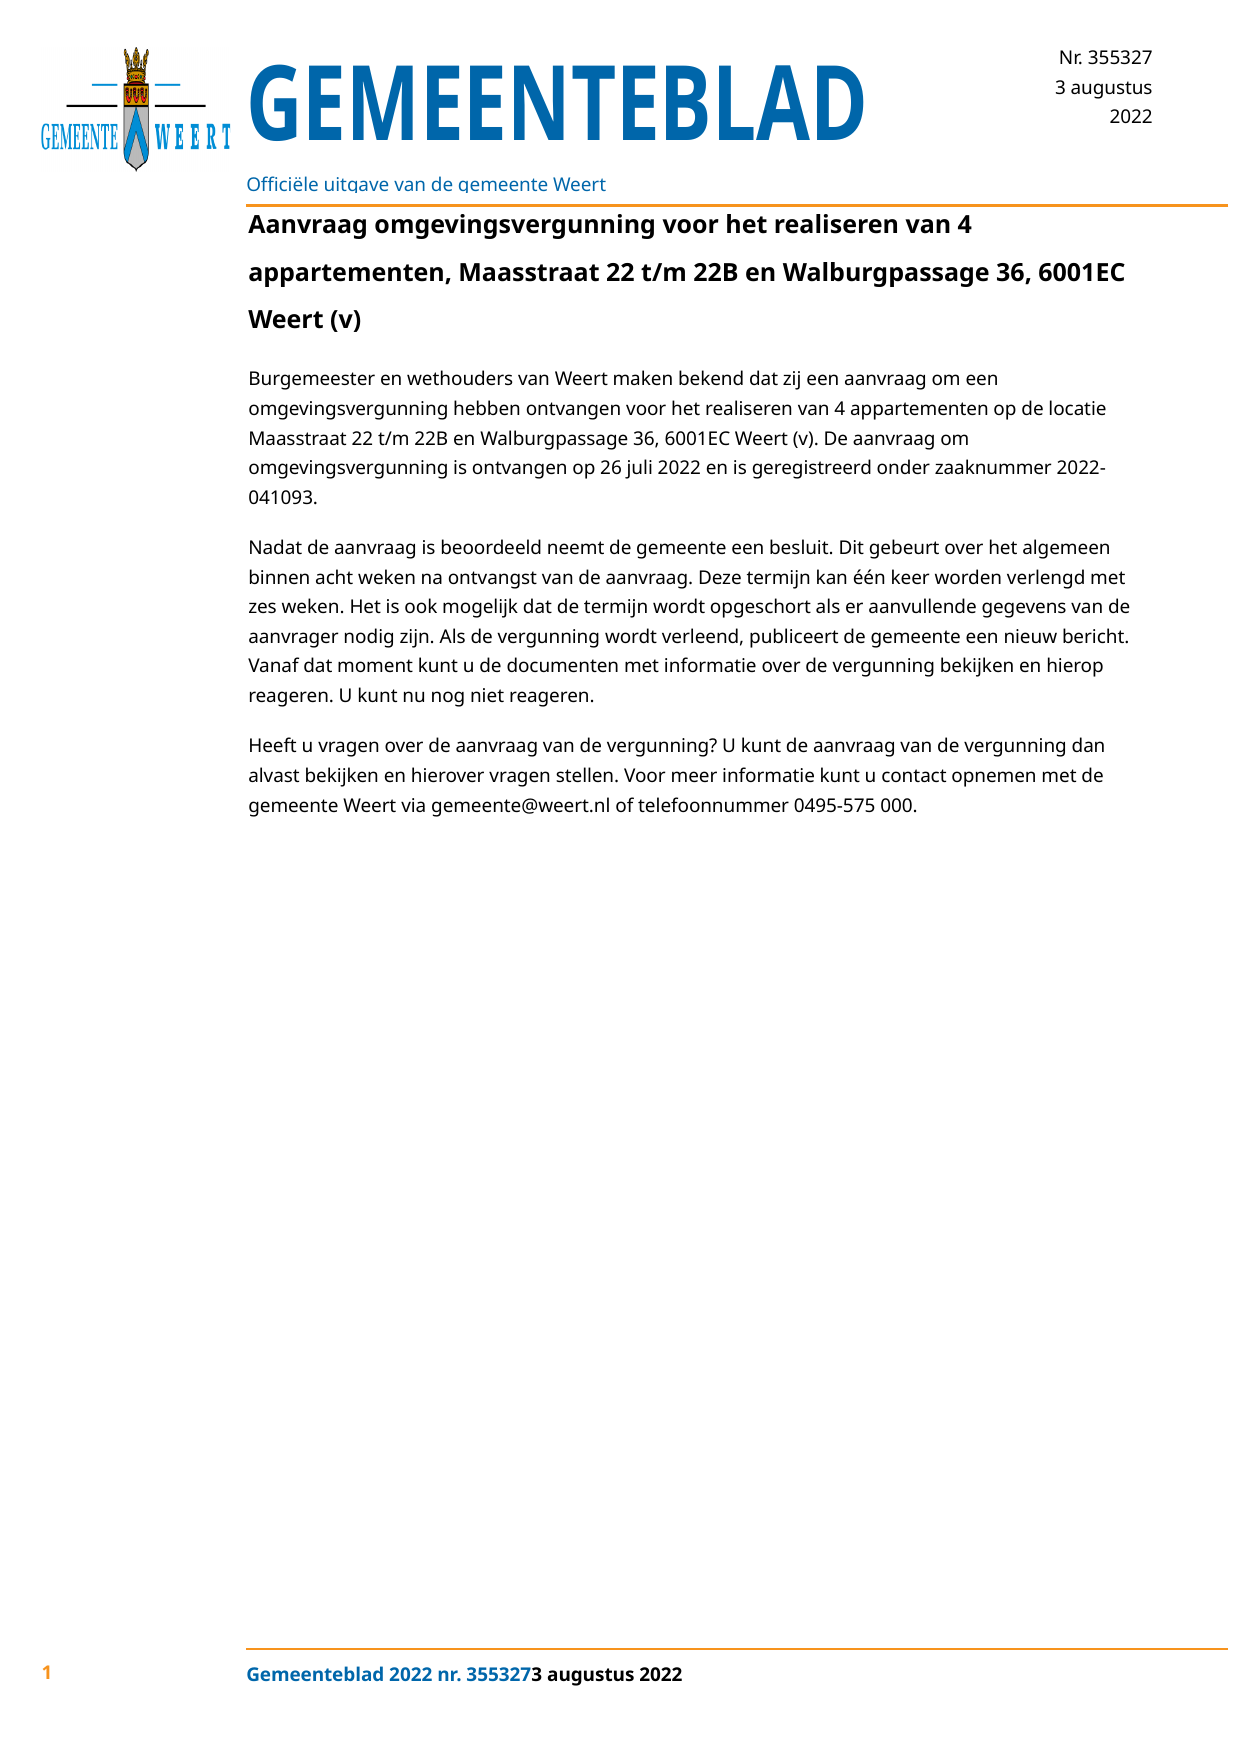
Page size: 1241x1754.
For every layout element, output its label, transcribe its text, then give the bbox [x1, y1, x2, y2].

picture [41, 47, 231, 172]
text Aanvraag omgevingsvergunning voor het realiseren van 4 appartementen, Maasstraat 22 t/m 22B en Walburgpassage 36, 6001EC Weert (v) [248, 207, 1152, 336]
text Heeft u vragen over de aanvraag van de vergunning? U kunt de aanvraag van de vergunning dan alvast bekijken en hierover vragen stellen. Voor meer informatie kunt u contact opnemen met de gemeente Weert via gemeente@weert.nl of telefoonnummer 0495-575 000. [248, 733, 1152, 817]
text Nadat de aanvraag is beoordeeld neemt de gemeente een besluit. Dit gebeurt over het algemeen binnen acht weken na ontvangst van de aanvraag. Deze termijn kan één keer worden verlengd met zes weken. Het is ook mogelijk dat de termijn wordt opgeschort als er aanvullende gegevens van de aanvrager nodig zijn. Als de vergunning wordt verleend, publiceert de gemeente een nieuw bericht. Vanaf dat moment kunt u de documenten met informatie over de vergunning bekijken en hierop reageren. U kunt nu nog niet reageren. [248, 534, 1152, 708]
text Burgemeester en wethouders van Weert maken bekend dat zij een aanvraag om een omgevingsvergunning hebben ontvangen voor het realiseren van 4 appartementen op de locatie Maasstraat 22 t/m 22B en Walburgpassage 36, 6001EC Weert (v). De aanvraag om omgevingsvergunning is ontvangen op 26 juli 2022 en is geregistreerd onder zaaknummer 2022-041093. [248, 366, 1152, 509]
